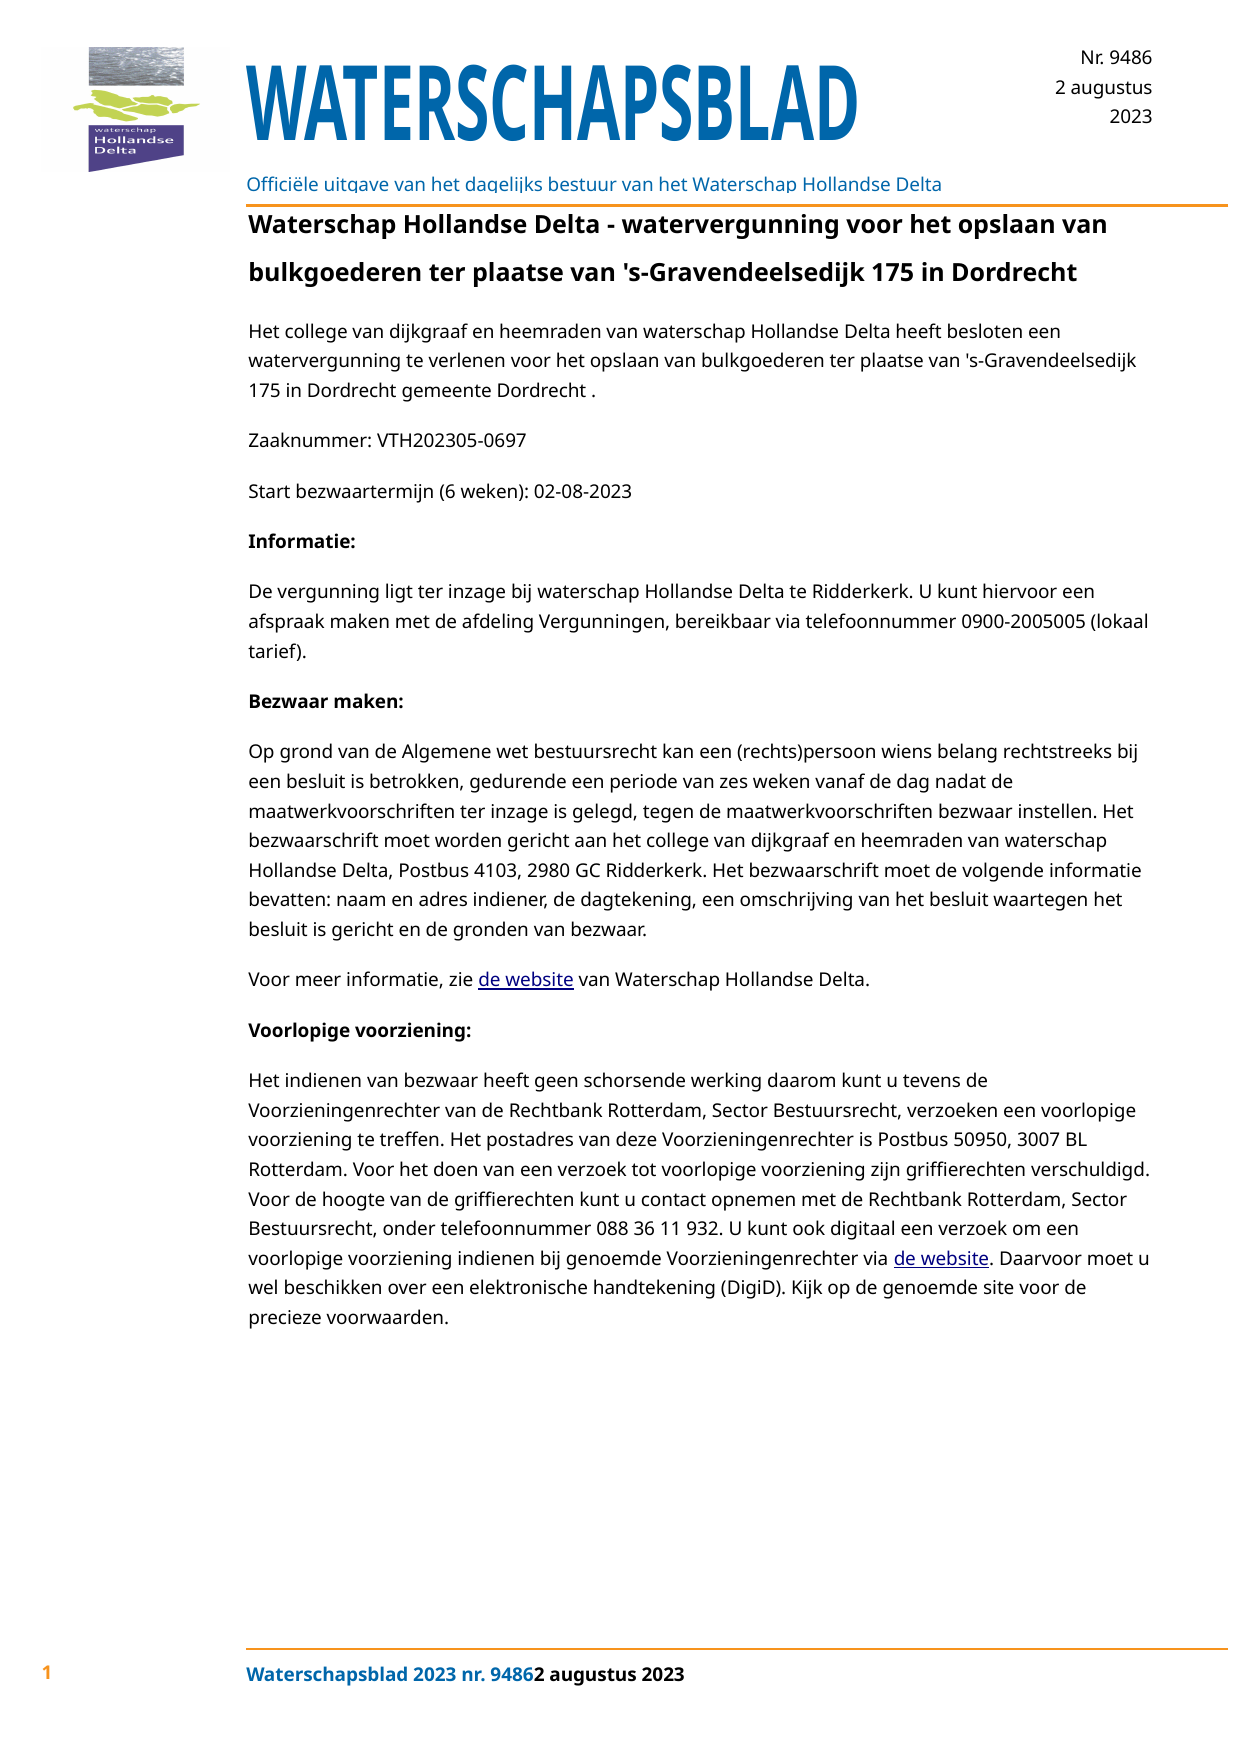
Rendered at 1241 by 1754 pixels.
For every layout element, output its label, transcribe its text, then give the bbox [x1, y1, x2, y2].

text Het indienen van bezwaar heeft geen schorsende werking daarom kunt u tevens de Voorzieningenrechter van de Rechtbank Rotterdam, Sector Bestuursrecht, verzoeken een voorlopige voorziening te treffen. Het postadres van deze Voorzieningenrechter is Postbus 50950, 3007 BL Rotterdam. Voor het doen van een verzoek tot voorlopige voorziening zijn griffierechten verschuldigd. Voor de hoogte van de griffierechten kunt u contact opnemen met de Rechtbank Rotterdam, Sector Bestuursrecht, onder telefoonnummer 088 36 11 932. U kunt ook digitaal een verzoek om een voorlopige voorziening indienen bij genoemde Voorzieningenrechter via de website. Daarvoor moet u wel beschikken over een elektronische handtekening (DigiD). Kijk op de genoemde site voor de precieze voorwaarden. [248, 1067, 1152, 1330]
text Waterschap Hollandse Delta - watervergunning voor het opslaan van bulkgoederen ter plaatse van 's-Gravendeelsedijk 175 in Dordrecht [248, 207, 1152, 288]
text Bezwaar maken: [248, 688, 1152, 714]
picture [41, 47, 231, 172]
text Het college van dijkgraaf en heemraden van waterschap Hollandse Delta heeft besloten een watervergunning te verlenen voor het opslaan van bulkgoederen ter plaatse van 's-Gravendeelsedijk 175 in Dordrecht gemeente Dordrecht . [248, 318, 1152, 403]
text Voorlopige voorziening: [248, 1017, 1152, 1043]
text Start bezwaartermijn (6 weken): 02-08-2023 [248, 478, 1152, 504]
text Informatie: [248, 528, 1152, 554]
text Zaaknummer: VTH202305-0697 [248, 427, 1152, 453]
text Voor meer informatie, zie de website van Waterschap Hollandse Delta. [248, 967, 1152, 992]
text De vergunning ligt ter inzage bij waterschap Hollandse Delta te Ridderkerk. U kunt hiervoor een afspraak maken met de afdeling Vergunningen, bereikbaar via telefoonnummer 0900-2005005 (lokaal tarief). [248, 579, 1152, 664]
text Op grond van de Algemene wet bestuursrecht kan een (rechts)persoon wiens belang rechtstreeks bij een besluit is betrokken, gedurende een periode van zes weken vanaf de dag nadat de maatwerkvoorschriften ter inzage is gelegd, tegen de maatwerkvoorschriften bezwaar instellen. Het bezwaarschrift moet worden gericht aan het college van dijkgraaf en heemraden van waterschap Hollandse Delta, Postbus 4103, 2980 GC Ridderkerk. Het bezwaarschrift moet de volgende informatie bevatten: naam en adres indiener, de dagtekening, een omschrijving van het besluit waartegen het besluit is gericht en de gronden van bezwaar. [248, 739, 1152, 942]
